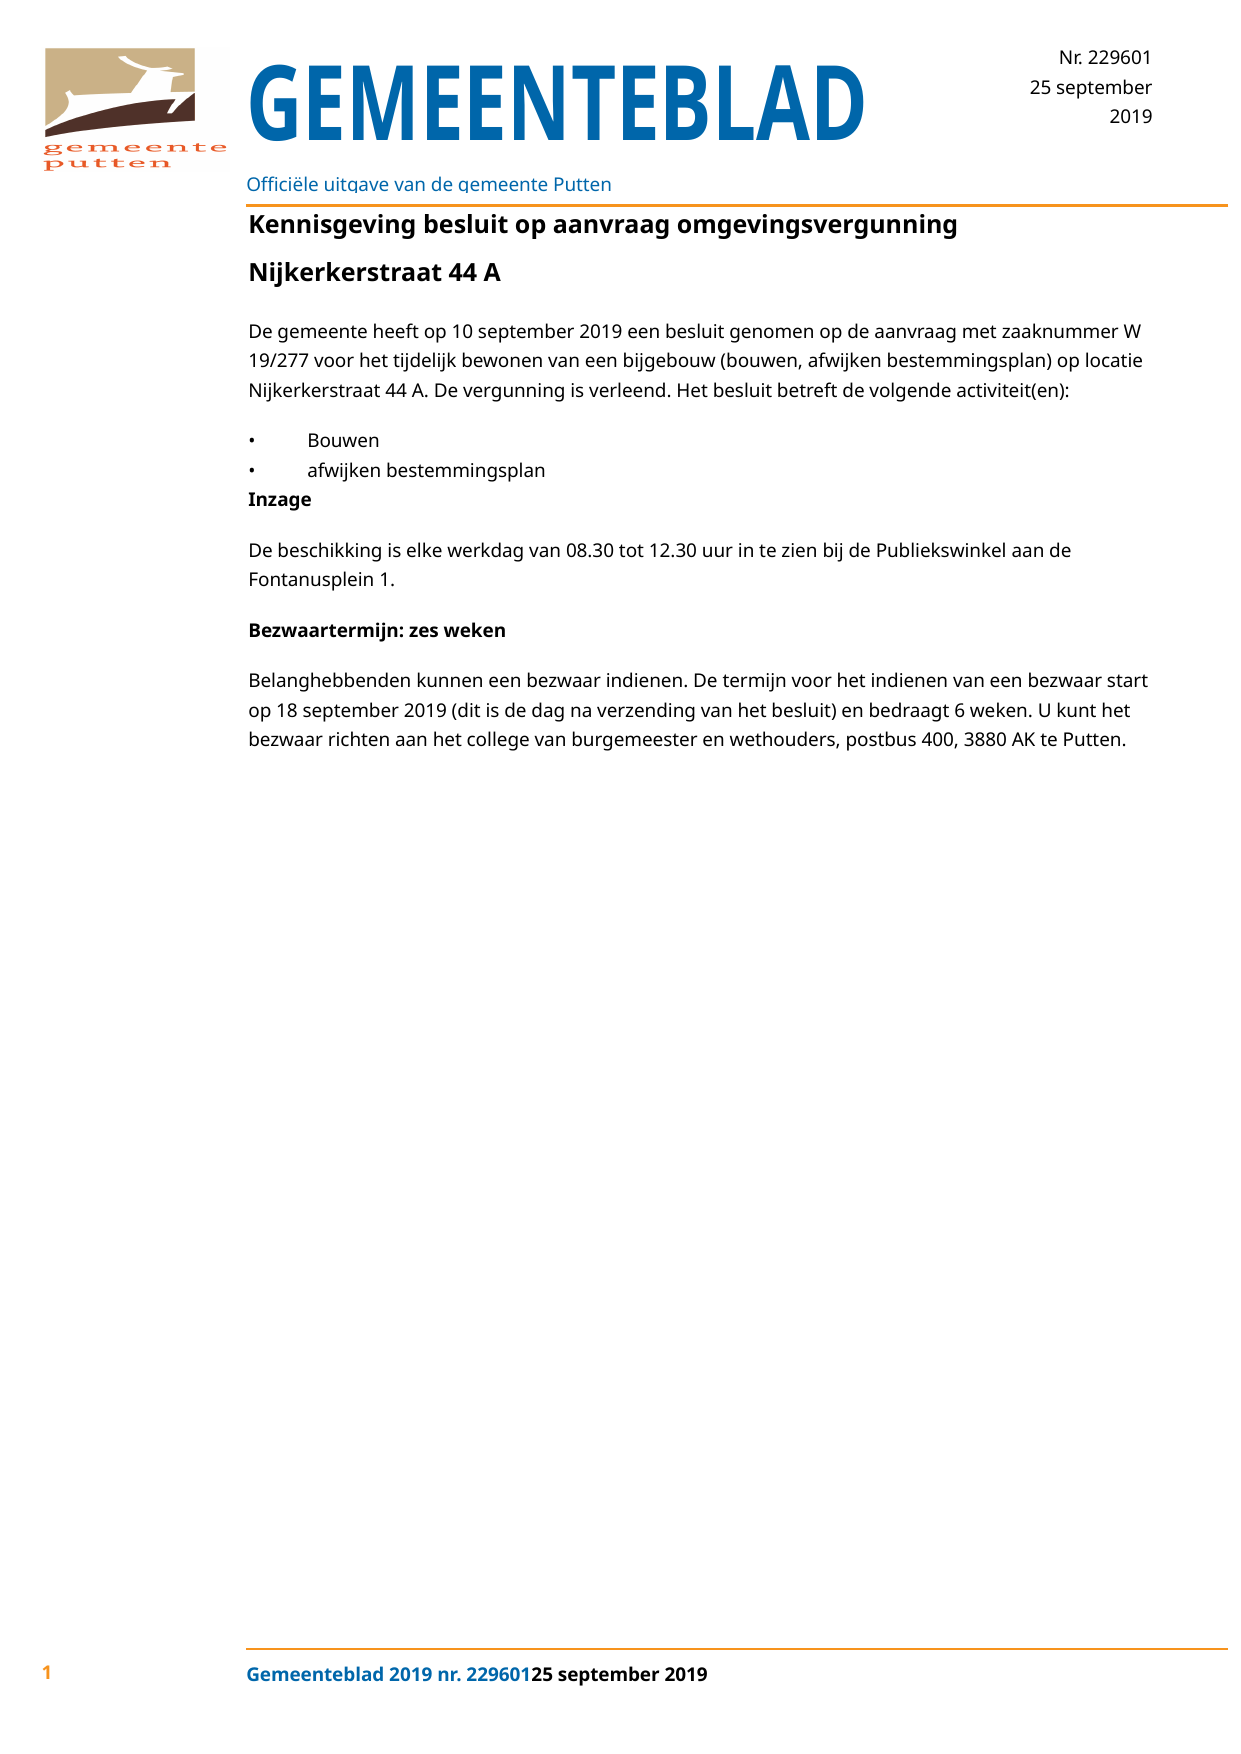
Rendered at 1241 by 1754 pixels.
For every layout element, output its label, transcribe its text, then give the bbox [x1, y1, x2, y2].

text Kennisgeving besluit op aanvraag omgevingsvergunning Nijkerkerstraat 44 A [248, 207, 1152, 288]
text De gemeente heeft op 10 september 2019 een besluit genomen op de aanvraag met zaaknummer W 19/277 voor het tijdelijk bewonen van een bijgebouw (bouwen, afwijken bestemmingsplan) op locatie Nijkerkerstraat 44 A. De vergunning is verleend. Het besluit betreft de volgende activiteit(en): [248, 318, 1152, 403]
list Bouwen [248, 427, 1152, 453]
text Belanghebbenden kunnen een bezwaar indienen. De termijn voor het indienen van een bezwaar start op 18 september 2019 (dit is de dag na verzending van het besluit) en bedraagt 6 weken. U kunt het bezwaar richten aan het college van burgemeester en wethouders, postbus 400, 3880 AK te Putten. [248, 667, 1152, 752]
text Bezwaartermijn: zes weken [248, 617, 1152, 643]
picture [41, 47, 231, 172]
list afwijken bestemmingsplan [248, 457, 1152, 483]
text De beschikking is elke werkdag van 08.30 tot 12.30 uur in te zien bij de Publiekswinkel aan de Fontanusplein 1. [248, 537, 1152, 592]
text Inzage [248, 487, 1152, 512]
